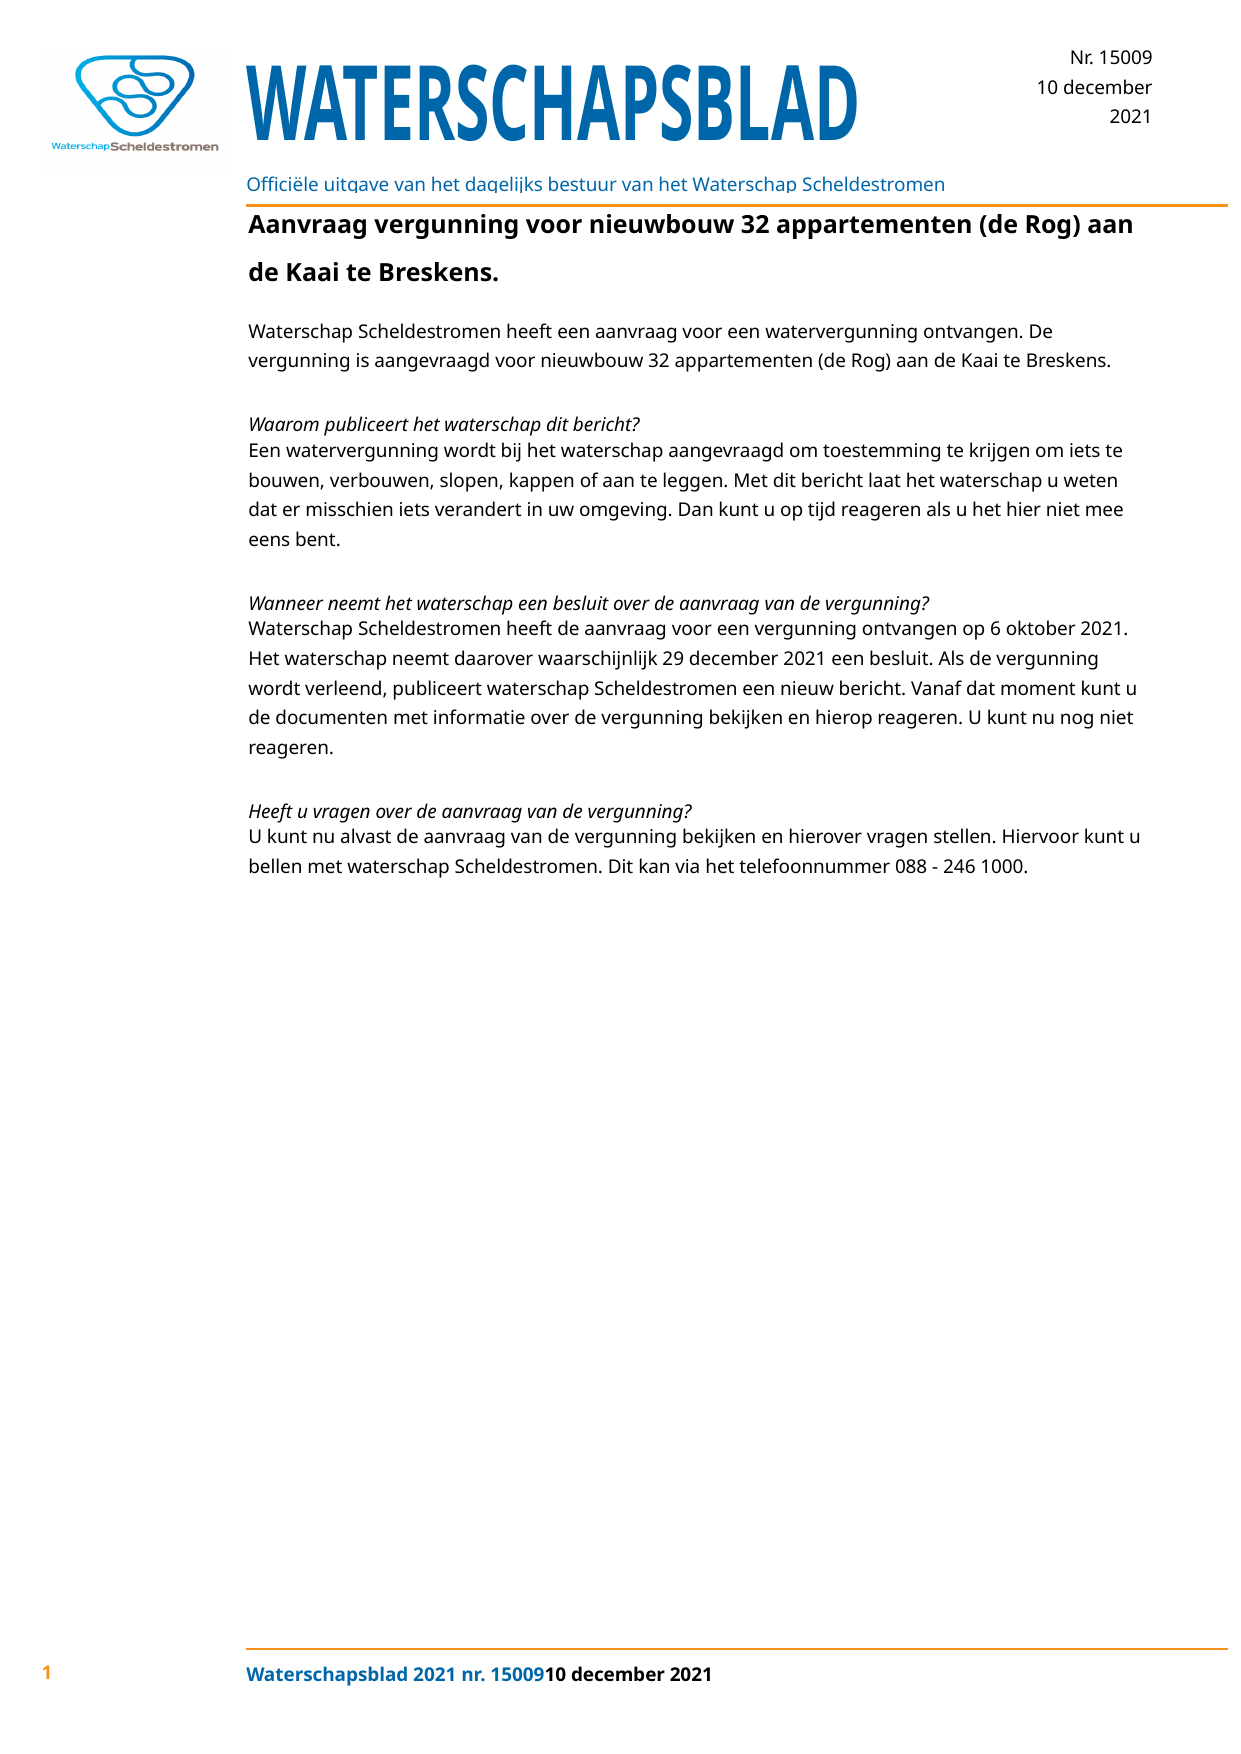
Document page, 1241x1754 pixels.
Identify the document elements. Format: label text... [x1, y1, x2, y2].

text Heeft u vragen over de aanvraag van de vergunning? [248, 798, 1152, 824]
text Aanvraag vergunning voor nieuwbouw 32 appartementen (de Rog) aan de Kaai te Breskens. [248, 207, 1152, 288]
text Waterschap Scheldestromen heeft de aanvraag voor een vergunning ontvangen op 6 oktober 2021. Het waterschap neemt daarover waarschijnlijk 29 december 2021 een besluit. Als de vergunning wordt verleend, publiceert waterschap Scheldestromen een nieuw bericht. Vanaf dat moment kunt u de documenten met informatie over de vergunning bekijken en hierop reageren. U kunt nu nog niet reageren. [248, 616, 1152, 760]
text U kunt nu alvast de aanvraag van de vergunning bekijken en hierover vragen stellen. Hiervoor kunt u bellen met waterschap Scheldestromen. Dit kan via het telefoonnummer 088 - 246 1000. [248, 824, 1152, 879]
text Wanneer neemt het waterschap een besluit over de aanvraag van de vergunning? [248, 590, 1152, 616]
text Een watervergunning wordt bij het waterschap aangevraagd om toestemming te krijgen om iets te bouwen, verbouwen, slopen, kappen of aan te leggen. Met dit bericht laat het waterschap u weten dat er misschien iets verandert in uw omgeving. Dan kunt u op tijd reageren als u het hier niet mee eens bent. [248, 437, 1152, 552]
text Waterschap Scheldestromen heeft een aanvraag voor een watervergunning ontvangen. De vergunning is aangevraagd voor nieuwbouw 32 appartementen (de Rog) aan de Kaai te Breskens. [248, 318, 1152, 373]
text Waarom publiceert het waterschap dit bericht? [248, 411, 1152, 437]
picture [41, 47, 231, 172]
